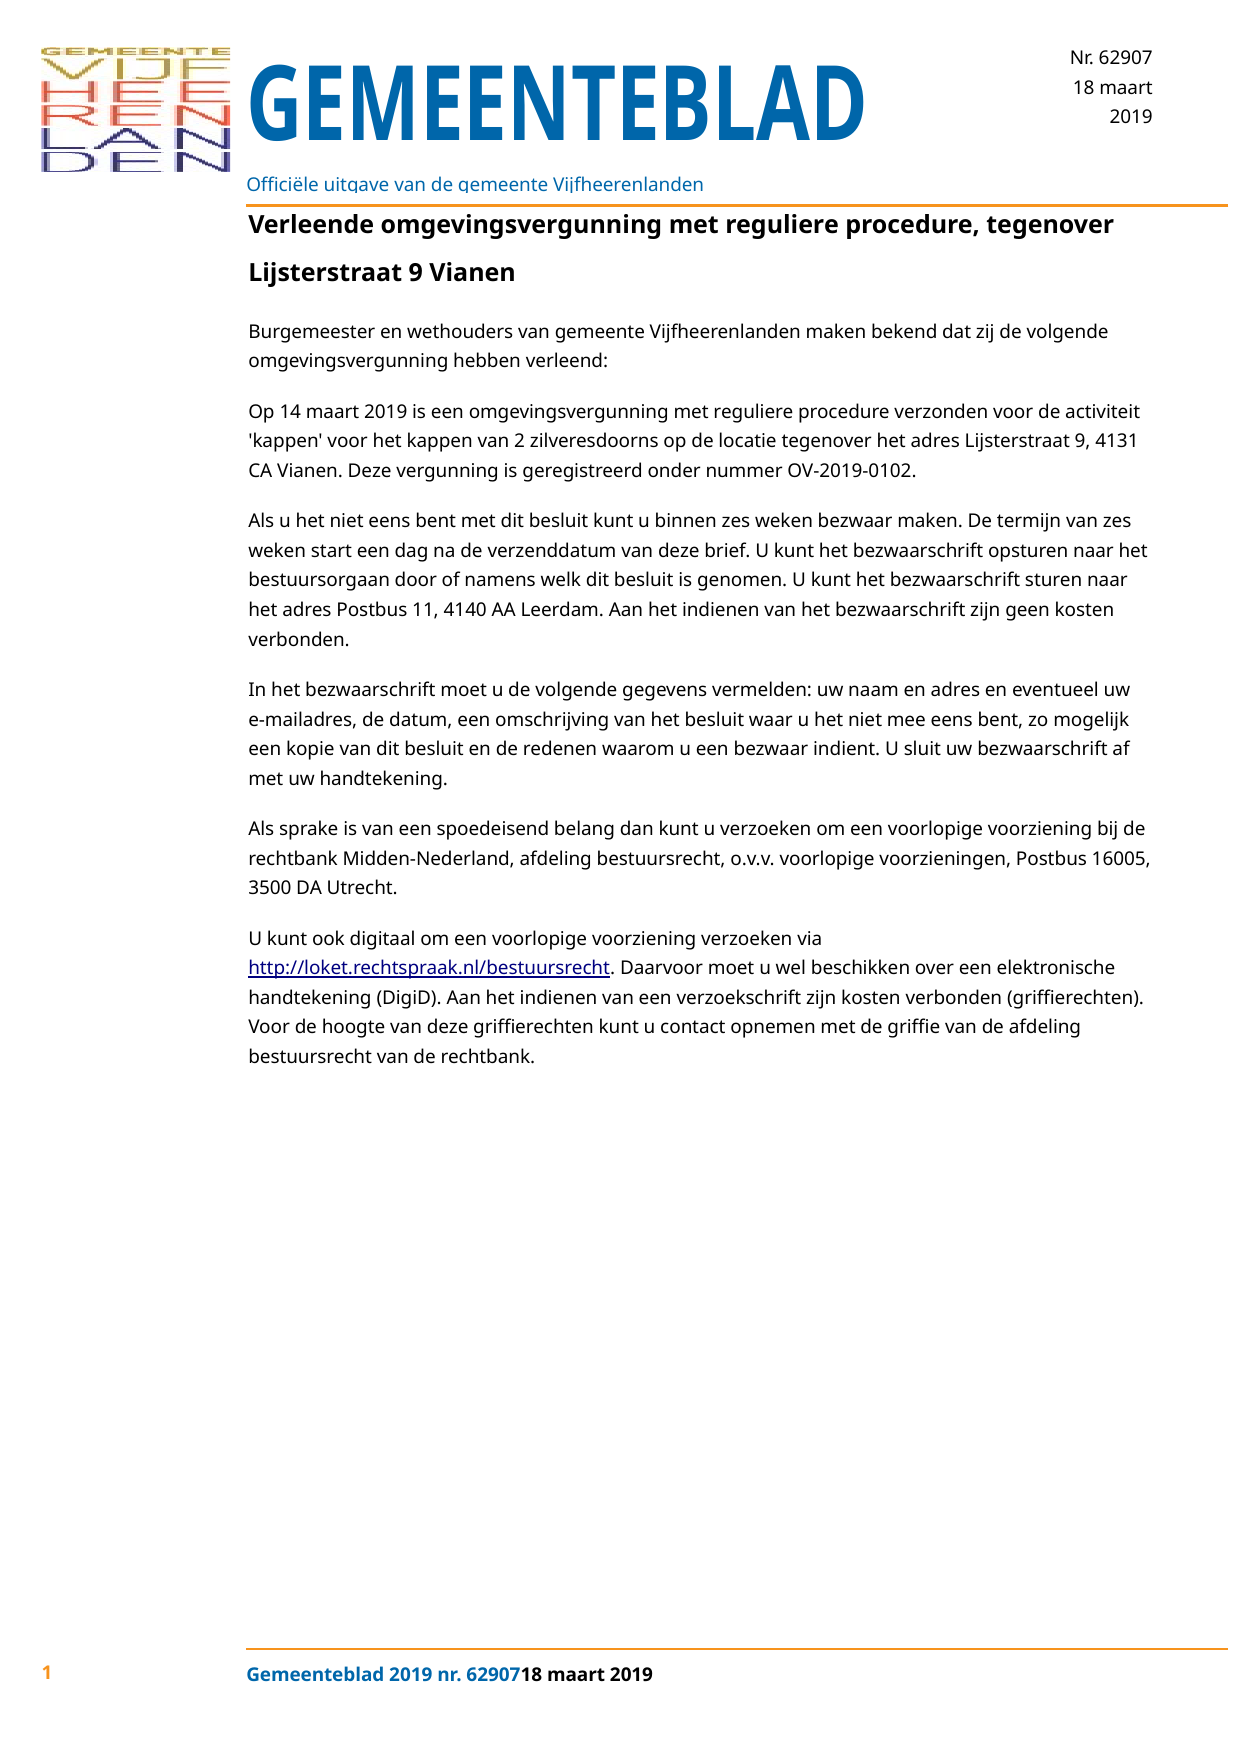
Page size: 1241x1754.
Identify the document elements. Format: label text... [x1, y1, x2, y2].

text In het bezwaarschrift moet u de volgende gegevens vermelden: uw naam en adres en eventueel uw e-mailadres, de datum, een omschrijving van het besluit waar u het niet mee eens bent, zo mogelijk een kopie van dit besluit en de redenen waarom u een bezwaar indient. U sluit uw bezwaarschrift af met uw handtekening. [248, 676, 1152, 791]
picture [41, 47, 231, 172]
text Op 14 maart 2019 is een omgevingsvergunning met reguliere procedure verzonden voor de activiteit 'kappen' voor het kappen van 2 zilveresdoorns op de locatie tegenover het adres Lijsterstraat 9, 4131 CA Vianen. Deze vergunning is geregistreerd onder nummer OV-2019-0102. [248, 398, 1152, 483]
text Als u het niet eens bent met dit besluit kunt u binnen zes weken bezwaar maken. De termijn van zes weken start een dag na de verzenddatum van deze brief. U kunt het bezwaarschrift opsturen naar het bestuursorgaan door of namens welk dit besluit is genomen. U kunt het bezwaarschrift sturen naar het adres Postbus 11, 4140 AA Leerdam. Aan het indienen van het bezwaarschrift zijn geen kosten verbonden. [248, 507, 1152, 652]
text Burgemeester en wethouders van gemeente Vijfheerenlanden maken bekend dat zij de volgende omgevingsvergunning hebben verleend: [248, 318, 1152, 373]
text Als sprake is van een spoedeisend belang dan kunt u verzoeken om een voorlopige voorziening bij de rechtbank Midden-Nederland, afdeling bestuursrecht, o.v.v. voorlopige voorzieningen, Postbus 16005, 3500 DA Utrecht. [248, 815, 1152, 900]
text U kunt ook digitaal om een voorlopige voorziening verzoeken via http://loket.rechtspraak.nl/bestuursrecht. Daarvoor moet u wel beschikken over een elektronische handtekening (DigiD). Aan het indienen van een verzoekschrift zijn kosten verbonden (griffierechten). Voor de hoogte van deze griffierechten kunt u contact opnemen met de griffie van de afdeling bestuursrecht van de rechtbank. [248, 925, 1152, 1069]
text Verleende omgevingsvergunning met reguliere procedure, tegenover Lijsterstraat 9 Vianen [248, 207, 1152, 288]
